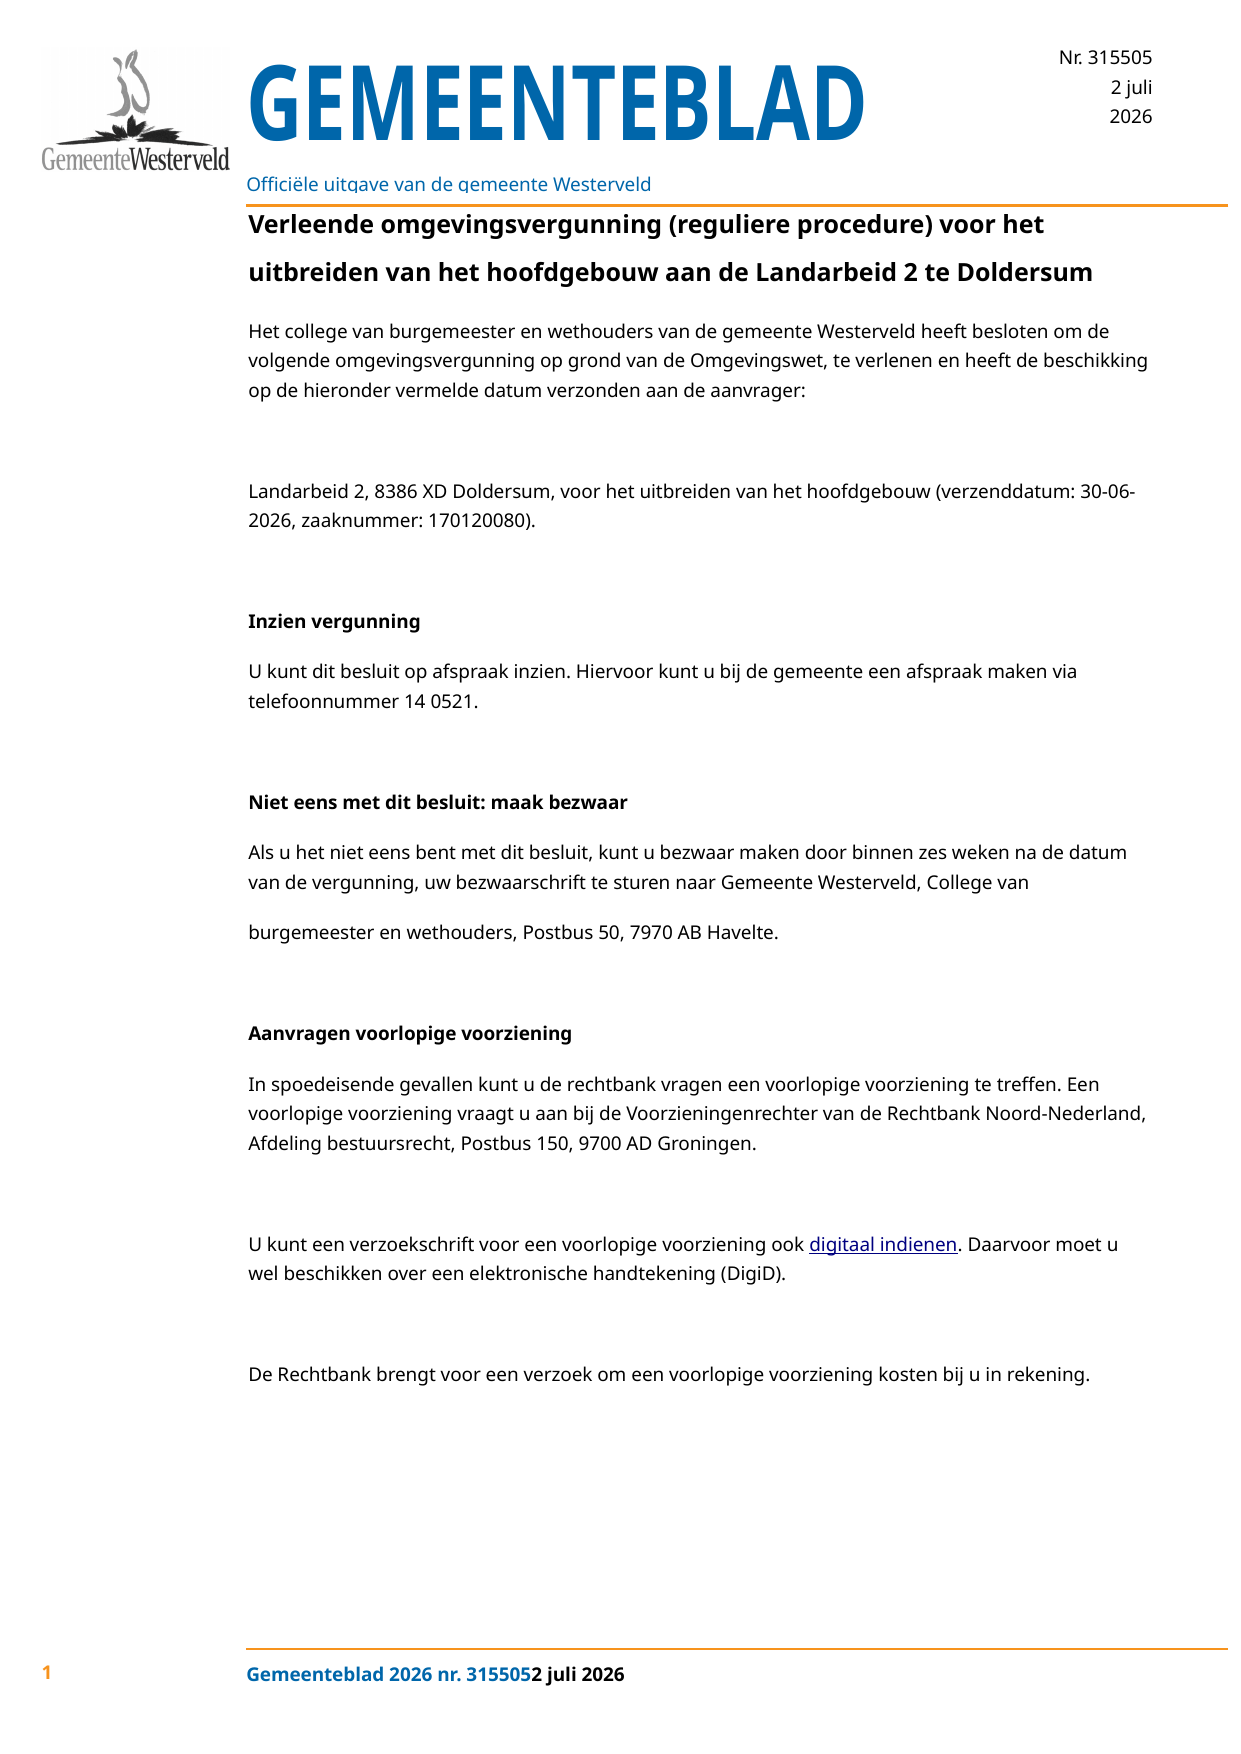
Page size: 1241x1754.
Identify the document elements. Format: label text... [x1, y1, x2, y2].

picture [41, 47, 231, 172]
text Het college van burgemeester en wethouders van de gemeente Westerveld heeft besloten om de volgende omgevingsvergunning op grond van de Omgevingswet, te verlenen en heeft de beschikking op de hieronder vermelde datum verzonden aan de aanvrager: [248, 318, 1152, 403]
text U kunt dit besluit op afspraak inzien. Hiervoor kunt u bij de gemeente een afspraak maken via telefoonnummer 14 0521. [248, 659, 1152, 714]
text Inzien vergunning [248, 608, 1152, 634]
text In spoedeisende gevallen kunt u de rechtbank vragen een voorlopige voorziening te treffen. Een voorlopige voorziening vraagt u aan bij de Voorzieningenrechter van de Rechtbank Noord-Nederland, Afdeling bestuursrecht, Postbus 150, 9700 AD Groningen. [248, 1071, 1152, 1156]
text Niet eens met dit besluit: maak bezwaar [248, 789, 1152, 815]
text burgemeester en wethouders, Postbus 50, 7970 AB Havelte. [248, 919, 1152, 945]
text Aanvragen voorlopige voorziening [248, 1020, 1152, 1046]
text Verleende omgevingsvergunning (reguliere procedure) voor het uitbreiden van het hoofdgebouw aan de Landarbeid 2 te Doldersum [248, 207, 1152, 288]
text De Rechtbank brengt voor een verzoek om een voorlopige voorziening kosten bij u in rekening. [248, 1361, 1152, 1387]
text U kunt een verzoekschrift voor een voorlopige voorziening ook digitaal indienen. Daarvoor moet u wel beschikken over een elektronische handtekening (DigiD). [248, 1231, 1152, 1286]
text Landarbeid 2, 8386 XD Doldersum, voor het uitbreiden van het hoofdgebouw (verzenddatum: 30-06-2026, zaaknummer: 170120080). [248, 478, 1152, 533]
text Als u het niet eens bent met dit besluit, kunt u bezwaar maken door binnen zes weken na de datum van de vergunning, uw bezwaarschrift te sturen naar Gemeente Westerveld, College van [248, 839, 1152, 895]
